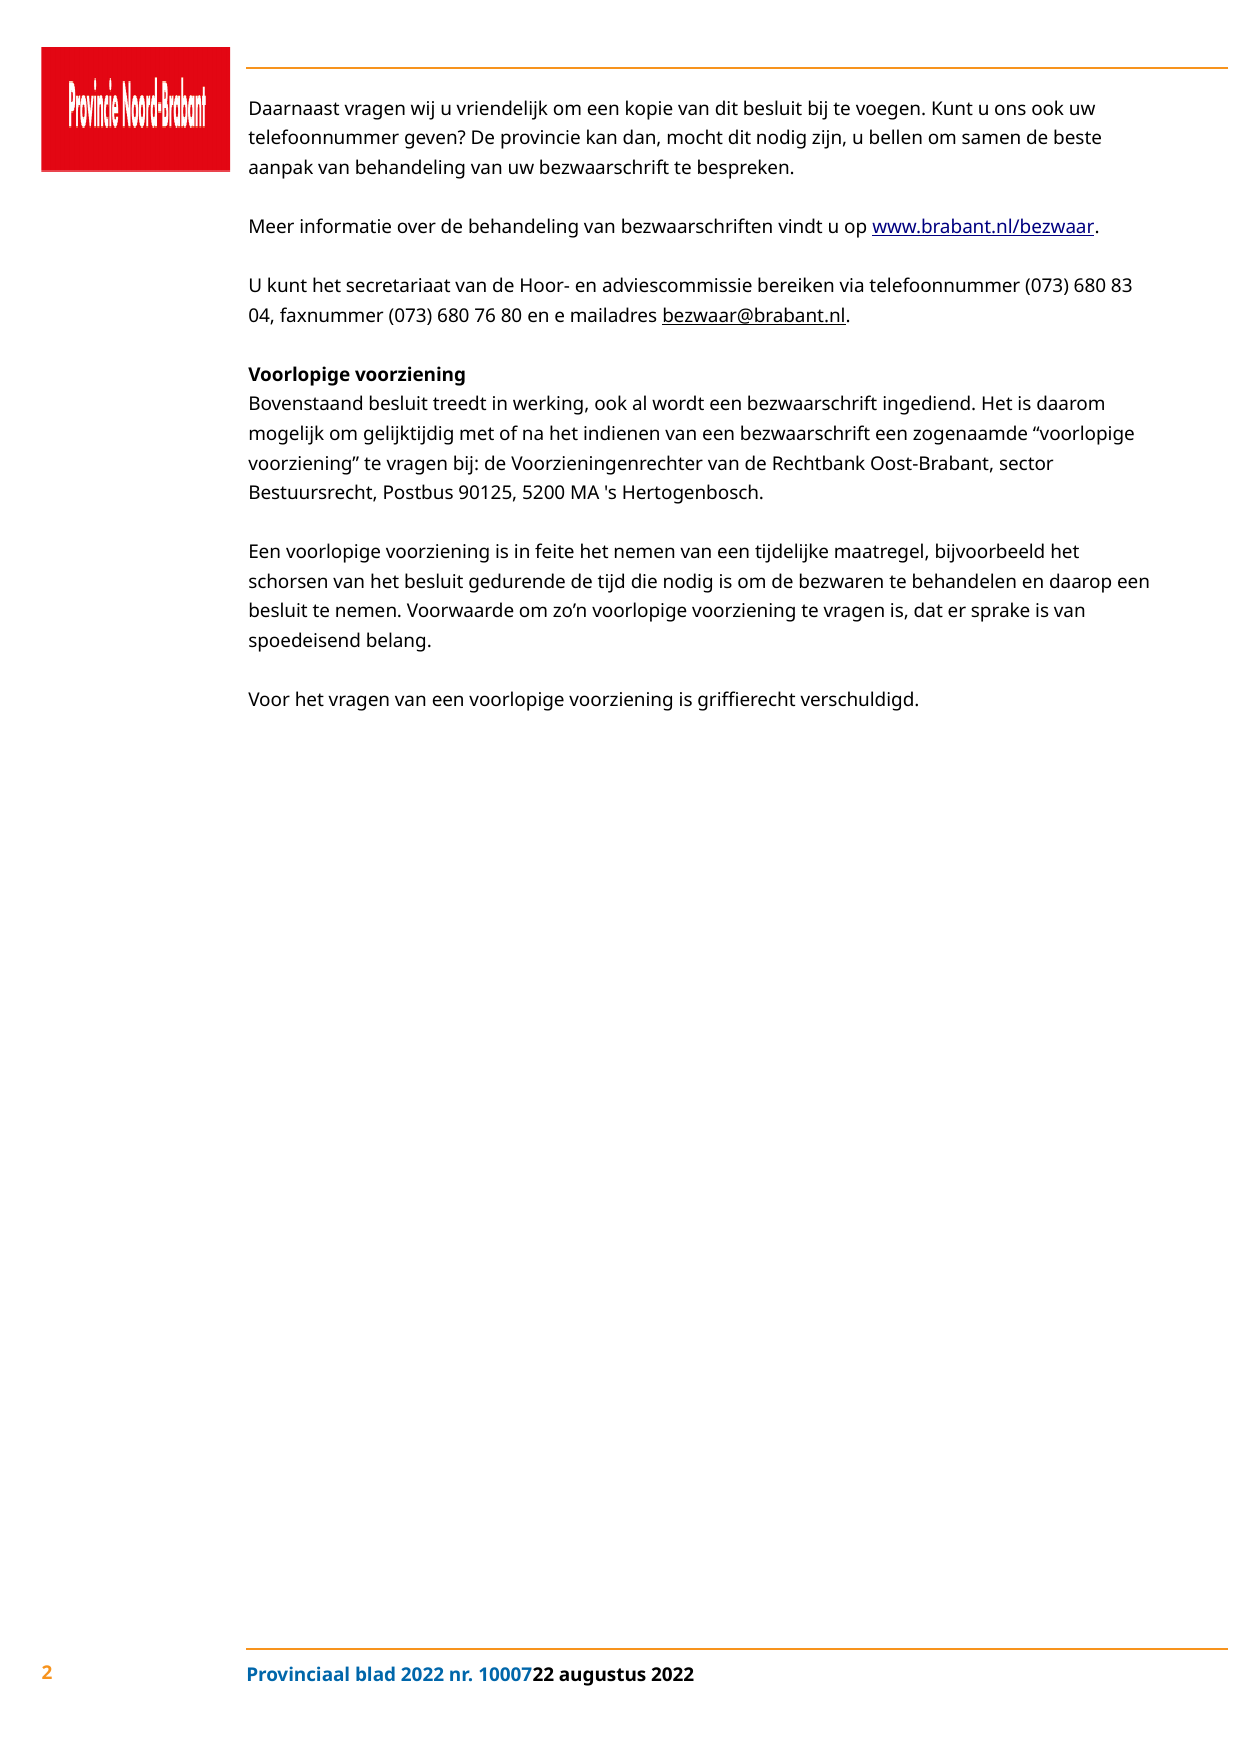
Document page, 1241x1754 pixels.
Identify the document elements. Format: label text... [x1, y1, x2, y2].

text Meer informatie over de behandeling van bezwaarschriften vindt u op www.brabant.nl/bezwaar. [248, 213, 1152, 239]
text Voor het vragen van een voorlopige voorziening is griffierecht verschuldigd. [248, 686, 1152, 712]
picture [41, 47, 231, 172]
text Daarnaast vragen wij u vriendelijk om een kopie van dit besluit bij te voegen. Kunt u ons ook uw telefoonnummer geven? De provincie kan dan, mocht dit nodig zijn, u bellen om samen de beste aanpak van behandeling van uw bezwaarschrift te bespreken. [248, 95, 1152, 180]
text U kunt het secretariaat van de Hoor- en adviescommissie bereiken via telefoonnummer (073) 680 83 04, faxnummer (073) 680 76 80 en e mailadres bezwaar@brabant.nl. [248, 272, 1152, 328]
text Voorlopige voorziening [248, 361, 1152, 387]
text Een voorlopige voorziening is in feite het nemen van een tijdelijke maatregel, bijvoorbeeld het schorsen van het besluit gedurende de tijd die nodig is om de bezwaren te behandelen en daarop een besluit te nemen. Voorwaarde om zo’n voorlopige voorziening te vragen is, dat er sprake is van spoedeisend belang. [248, 538, 1152, 653]
text Bovenstaand besluit treedt in werking, ook al wordt een bezwaarschrift ingediend. Het is daarom mogelijk om gelijktijdig met of na het indienen van een bezwaarschrift een zogenaamde “voorlopige voorziening” te vragen bij: de Voorzieningenrechter van de Rechtbank Oost-Brabant, sector Bestuursrecht, Postbus 90125, 5200 MA 's Hertogenbosch. [248, 391, 1152, 505]
